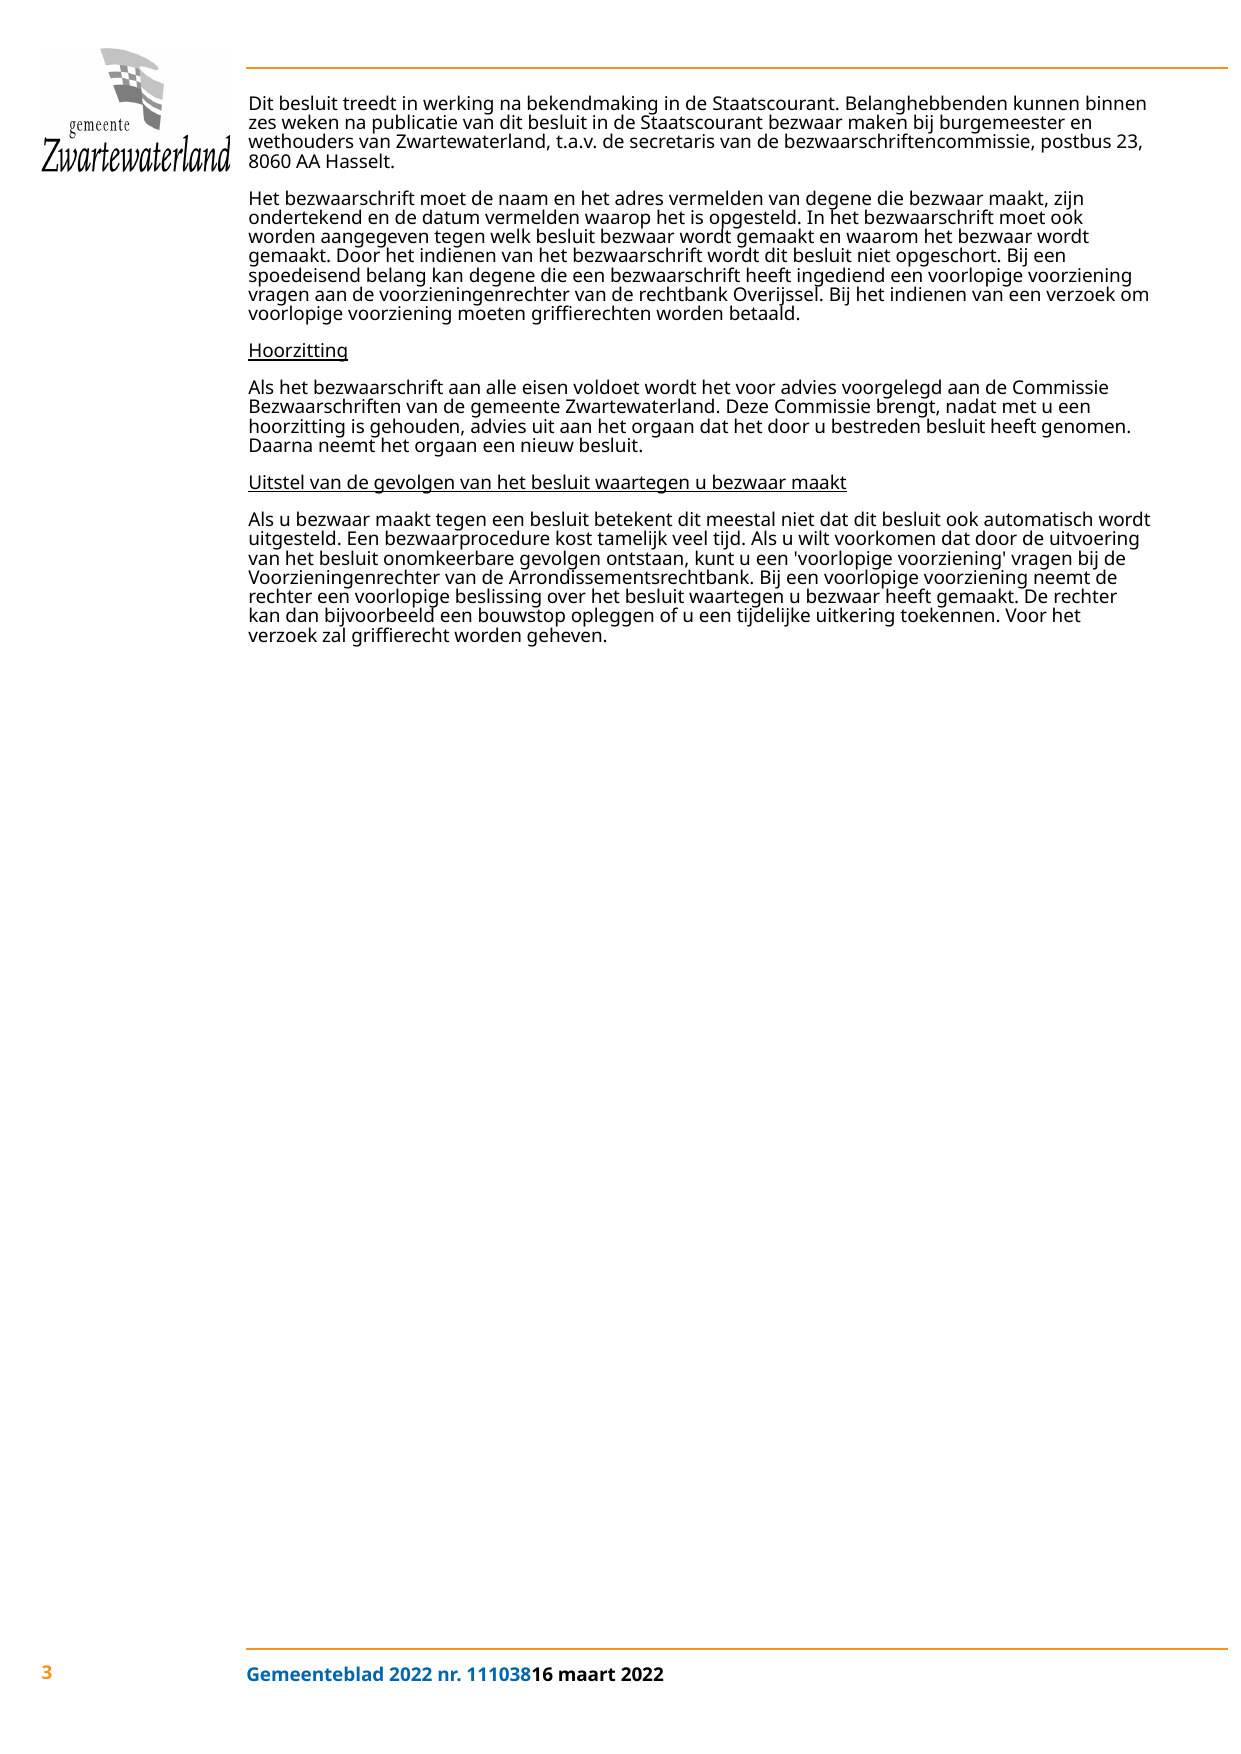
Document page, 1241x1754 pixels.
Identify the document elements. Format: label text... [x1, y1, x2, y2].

text Het bezwaarschrift moet de naam en het adres vermelden van degene die bezwaar maakt, zijn ondertekend en de datum vermelden waarop het is opgesteld. In het bezwaarschrift moet ook worden aangegeven tegen welk besluit bezwaar wordt gemaakt en waarom het bezwaar wordt gemaakt. Door het indienen van het bezwaarschrift wordt dit besluit niet opgeschort. Bij een spoedeisend belang kan degene die een bezwaarschrift heeft ingediend een voorlopige voorziening vragen aan de voorzieningenrechter van de rechtbank Overijssel. Bij het indienen van een verzoek om voorlopige voorziening moeten griffierechten worden betaald. [248, 189, 1152, 324]
text Als u bezwaar maakt tegen een besluit betekent dit meestal niet dat dit besluit ook automatisch wordt uitgesteld. Een bezwaarprocedure kost tamelijk veel tijd. Als u wilt voorkomen dat door de uitvoering van het besluit onomkeerbare gevolgen ontstaan, kunt u een 'voorlopige voorziening' vragen bij de Voorzieningenrechter van de Arrondissementsrechtbank. Bij een voorlopige voorziening neemt de rechter een voorlopige beslissing over het besluit waartegen u bezwaar heeft gemaakt. De rechter kan dan bijvoorbeeld een bouwstop opleggen of u een tijdelijke uitkering toekennen. Voor het verzoek zal griffierecht worden geheven. [248, 511, 1152, 646]
picture [41, 47, 231, 172]
text Uitstel van de gevolgen van het besluit waartegen u bezwaar maakt [248, 474, 1152, 493]
text Dit besluit treedt in werking na bekendmaking in de Staatscourant. Belanghebbenden kunnen binnen zes weken na publicatie van dit besluit in de Staatscourant bezwaar maken bij burgemeester en wethouders van Zwartewaterland, t.a.v. de secretaris van de bezwaarschriftencommissie, postbus 23, 8060 AA Hasselt. [248, 95, 1152, 172]
text Hoorzitting [248, 342, 1152, 361]
text Als het bezwaarschrift aan alle eisen voldoet wordt het voor advies voorgelegd aan de Commissie Bezwaarschriften van de gemeente Zwartewaterland. Deze Commissie brengt, nadat met u een hoorzitting is gehouden, advies uit aan het orgaan dat het door u bestreden besluit heeft genomen. Daarna neemt het orgaan een nieuw besluit. [248, 379, 1152, 456]
